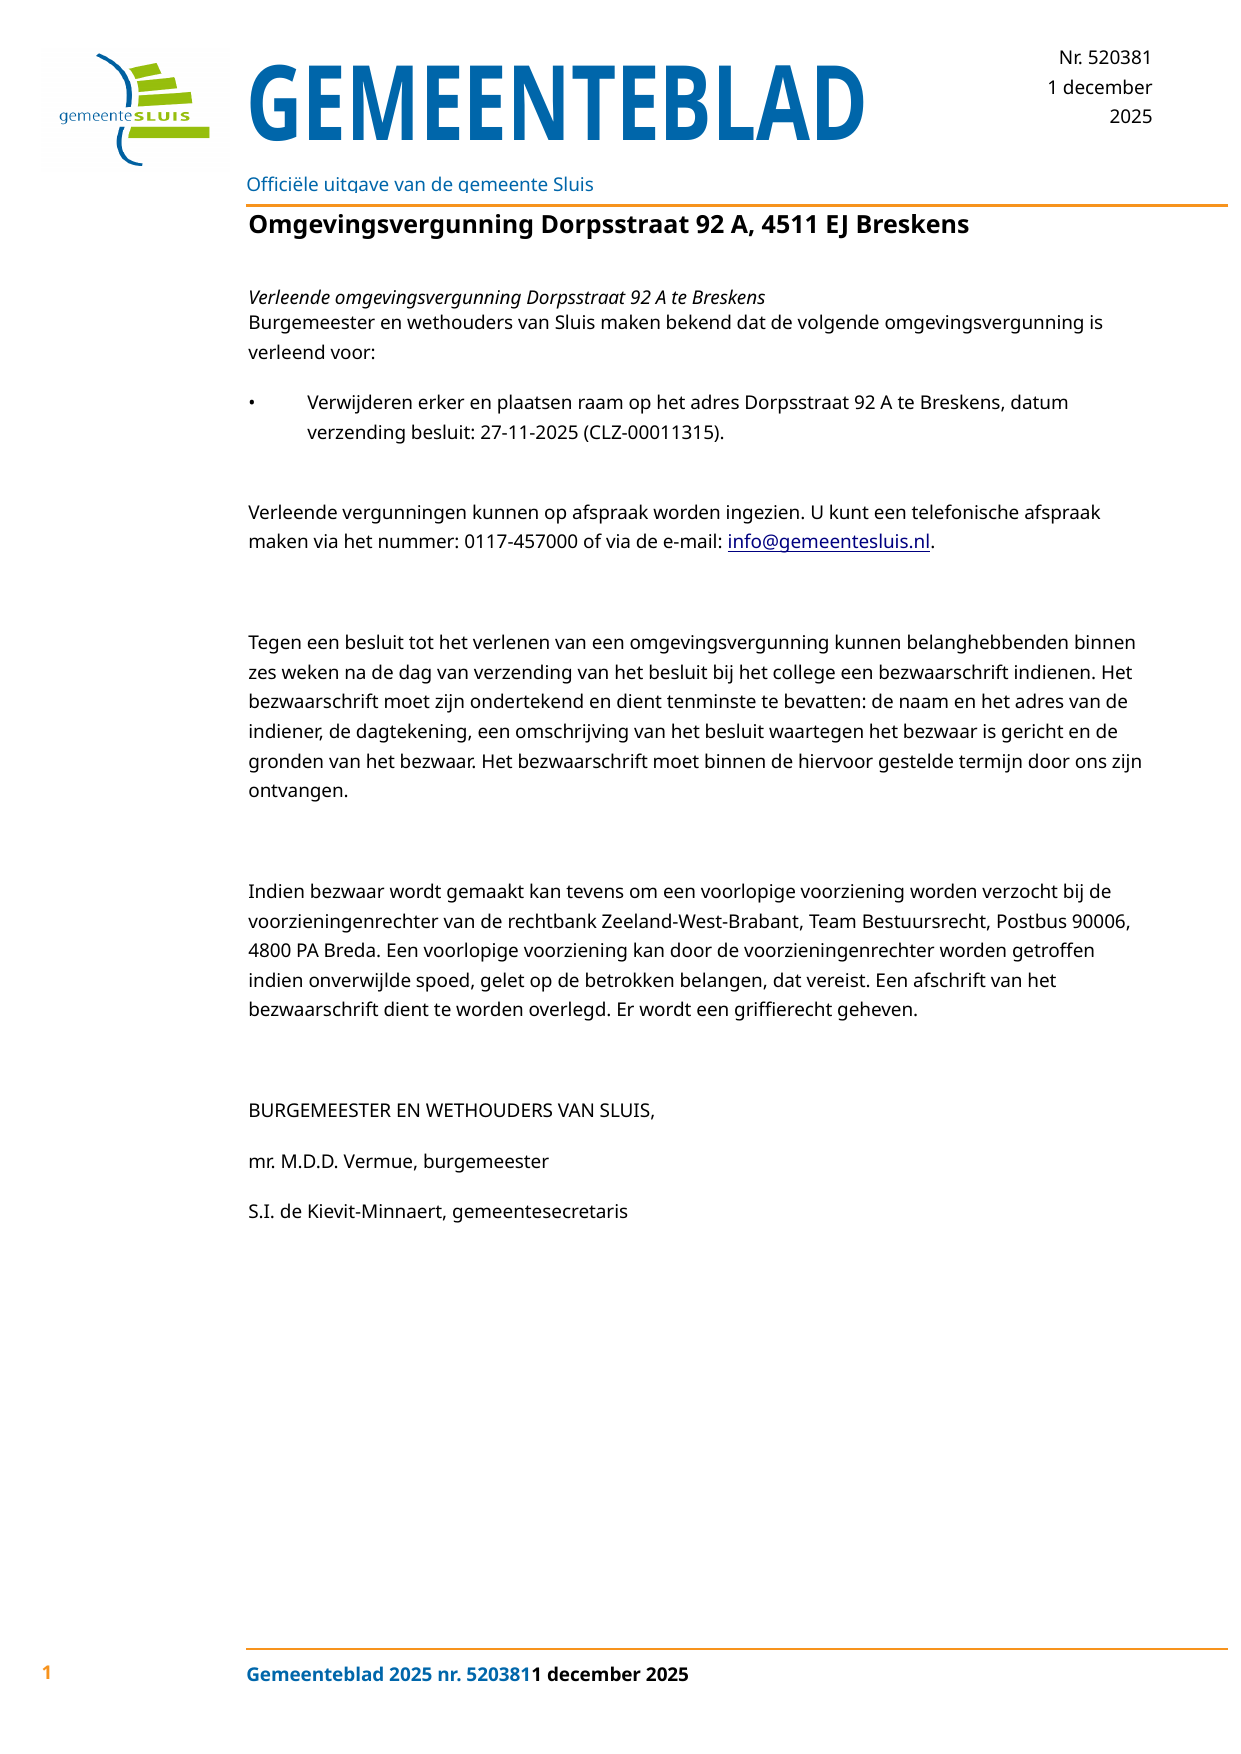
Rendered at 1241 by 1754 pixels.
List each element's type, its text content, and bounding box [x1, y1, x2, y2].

text Verleende vergunningen kunnen op afspraak worden ingezien. U kunt een telefonische afspraak maken via het nummer: 0117-457000 of via de e-mail: info@gemeentesluis.nl. [248, 499, 1152, 554]
text Indien bezwaar wordt gemaakt kan tevens om een voorlopige voorziening worden verzocht bij de voorzieningenrechter van de rechtbank Zeeland-West-Brabant, Team Bestuursrecht, Postbus 90006, 4800 PA Breda. Een voorlopige voorziening kan door de voorzieningenrechter worden getroffen indien onverwijlde spoed, gelet op de betrokken belangen, dat vereist. Een afschrift van het bezwaarschrift dient te worden overlegd. Er wordt een griffierecht geheven. [248, 878, 1152, 1022]
picture [41, 47, 231, 172]
text BURGEMEESTER EN WETHOUDERS VAN SLUIS, [248, 1097, 1152, 1123]
list Verwijderen erker en plaatsen raam op het adres Dorpsstraat 92 A te Breskens, datum verzending besluit: 27-11-2025 (CLZ-00011315). [248, 389, 1152, 445]
text S.I. de Kievit-Minnaert, gemeentesecretaris [248, 1198, 1152, 1224]
text mr. M.D.D. Vermue, burgemeester [248, 1148, 1152, 1174]
text Burgemeester en wethouders van Sluis maken bekend dat de volgende omgevingsvergunning is verleend voor: [248, 309, 1152, 365]
text Verleende omgevingsvergunning Dorpsstraat 92 A te Breskens [248, 284, 1152, 309]
text Tegen een besluit tot het verlenen van een omgevingsvergunning kunnen belanghebbenden binnen zes weken na de dag van verzending van het besluit bij het college een bezwaarschrift indienen. Het bezwaarschrift moet zijn ondertekend en dient tenminste te bevatten: de naam en het adres van de indiener, de dagtekening, een omschrijving van het besluit waartegen het bezwaar is gericht en de gronden van het bezwaar. Het bezwaarschrift moet binnen de hiervoor gestelde termijn door ons zijn ontvangen. [248, 629, 1152, 803]
text Omgevingsvergunning Dorpsstraat 92 A, 4511 EJ Breskens [248, 207, 1152, 241]
